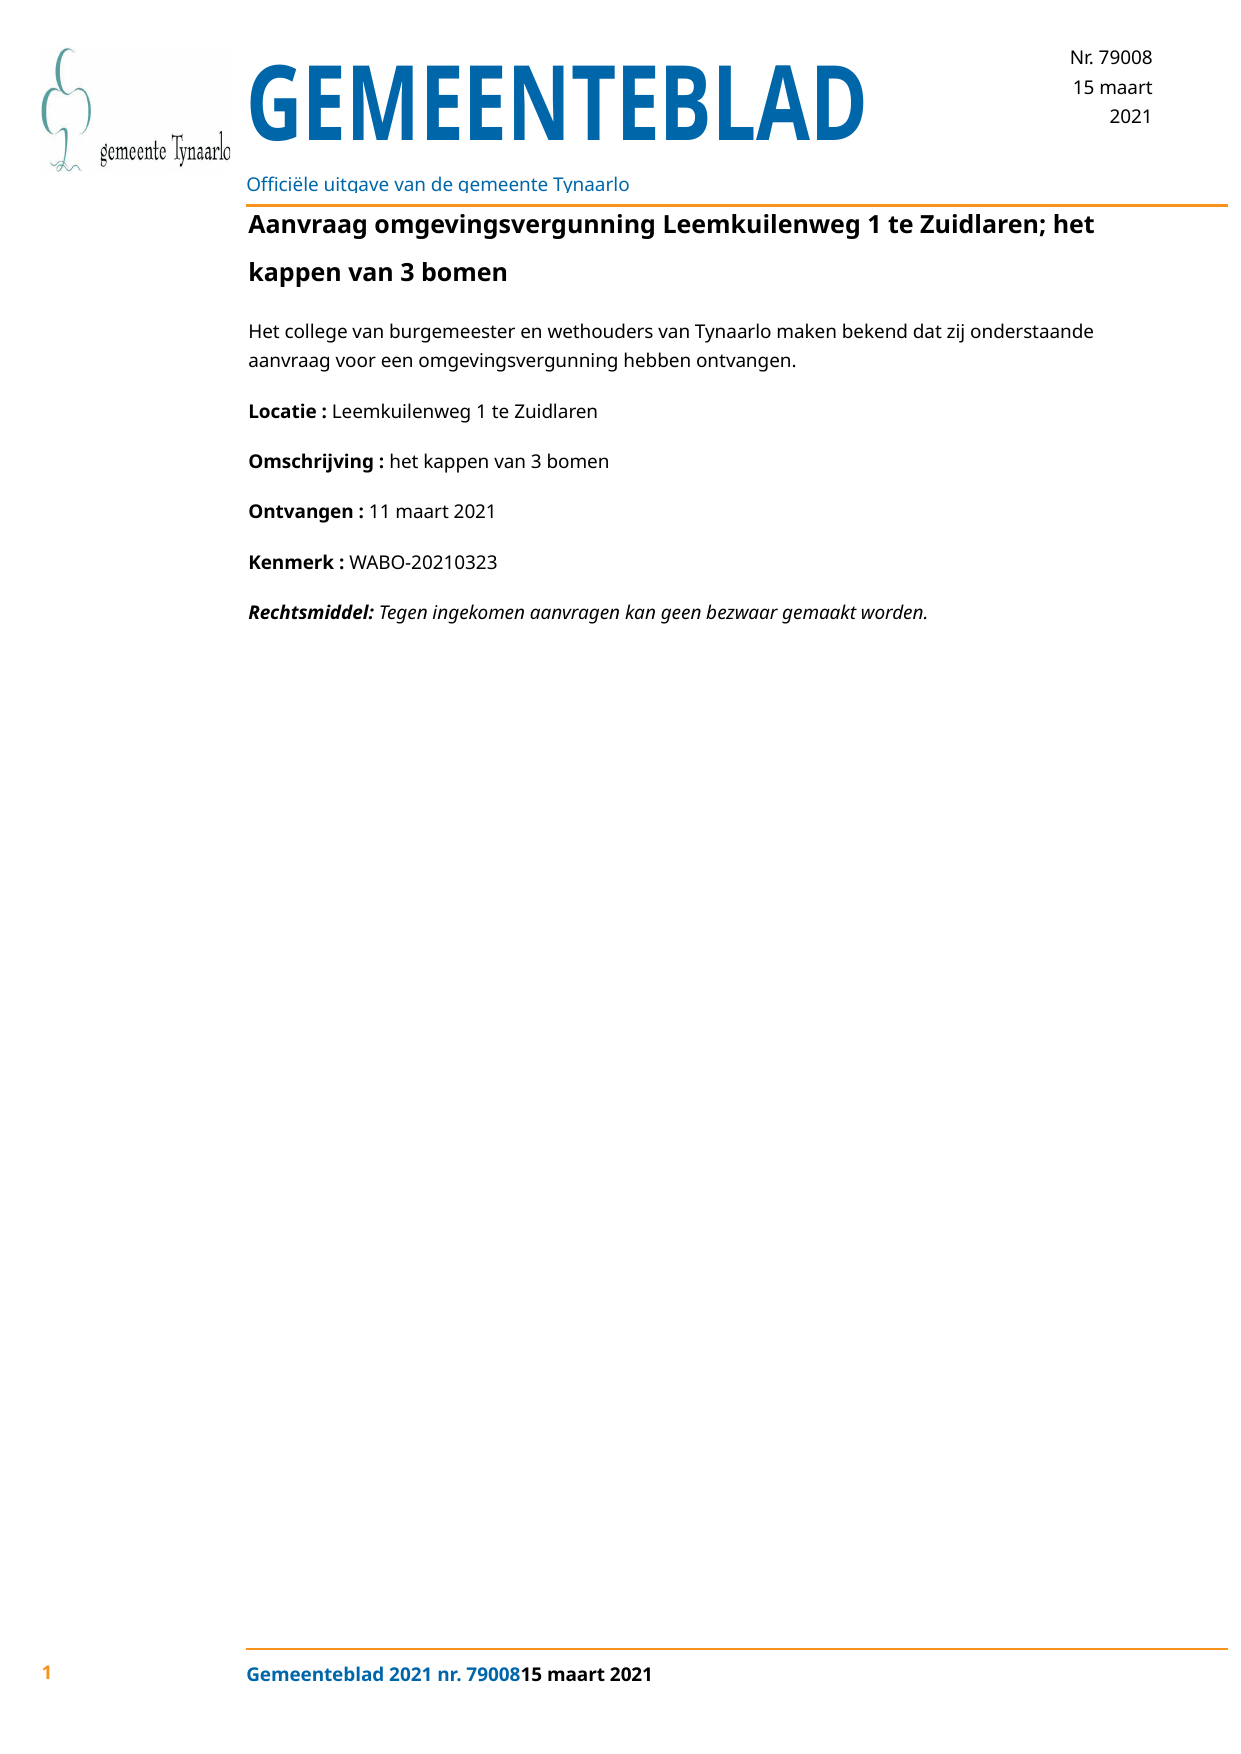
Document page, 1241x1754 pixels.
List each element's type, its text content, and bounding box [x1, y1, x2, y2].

text Kenmerk : WABO-20210323 [248, 549, 1152, 575]
text Het college van burgemeester en wethouders van Tynaarlo maken bekend dat zij onderstaande aanvraag voor een omgevingsvergunning hebben ontvangen. [248, 318, 1152, 373]
text Omschrijving : het kappen van 3 bomen [248, 448, 1152, 474]
text Aanvraag omgevingsvergunning Leemkuilenweg 1 te Zuidlaren; het kappen van 3 bomen [248, 207, 1152, 288]
picture [41, 47, 231, 172]
text Ontvangen : 11 maart 2021 [248, 499, 1152, 524]
text Locatie : Leemkuilenweg 1 te Zuidlaren [248, 398, 1152, 424]
text Rechtsmiddel: Tegen ingekomen aanvragen kan geen bezwaar gemaakt worden. [248, 599, 1152, 625]
